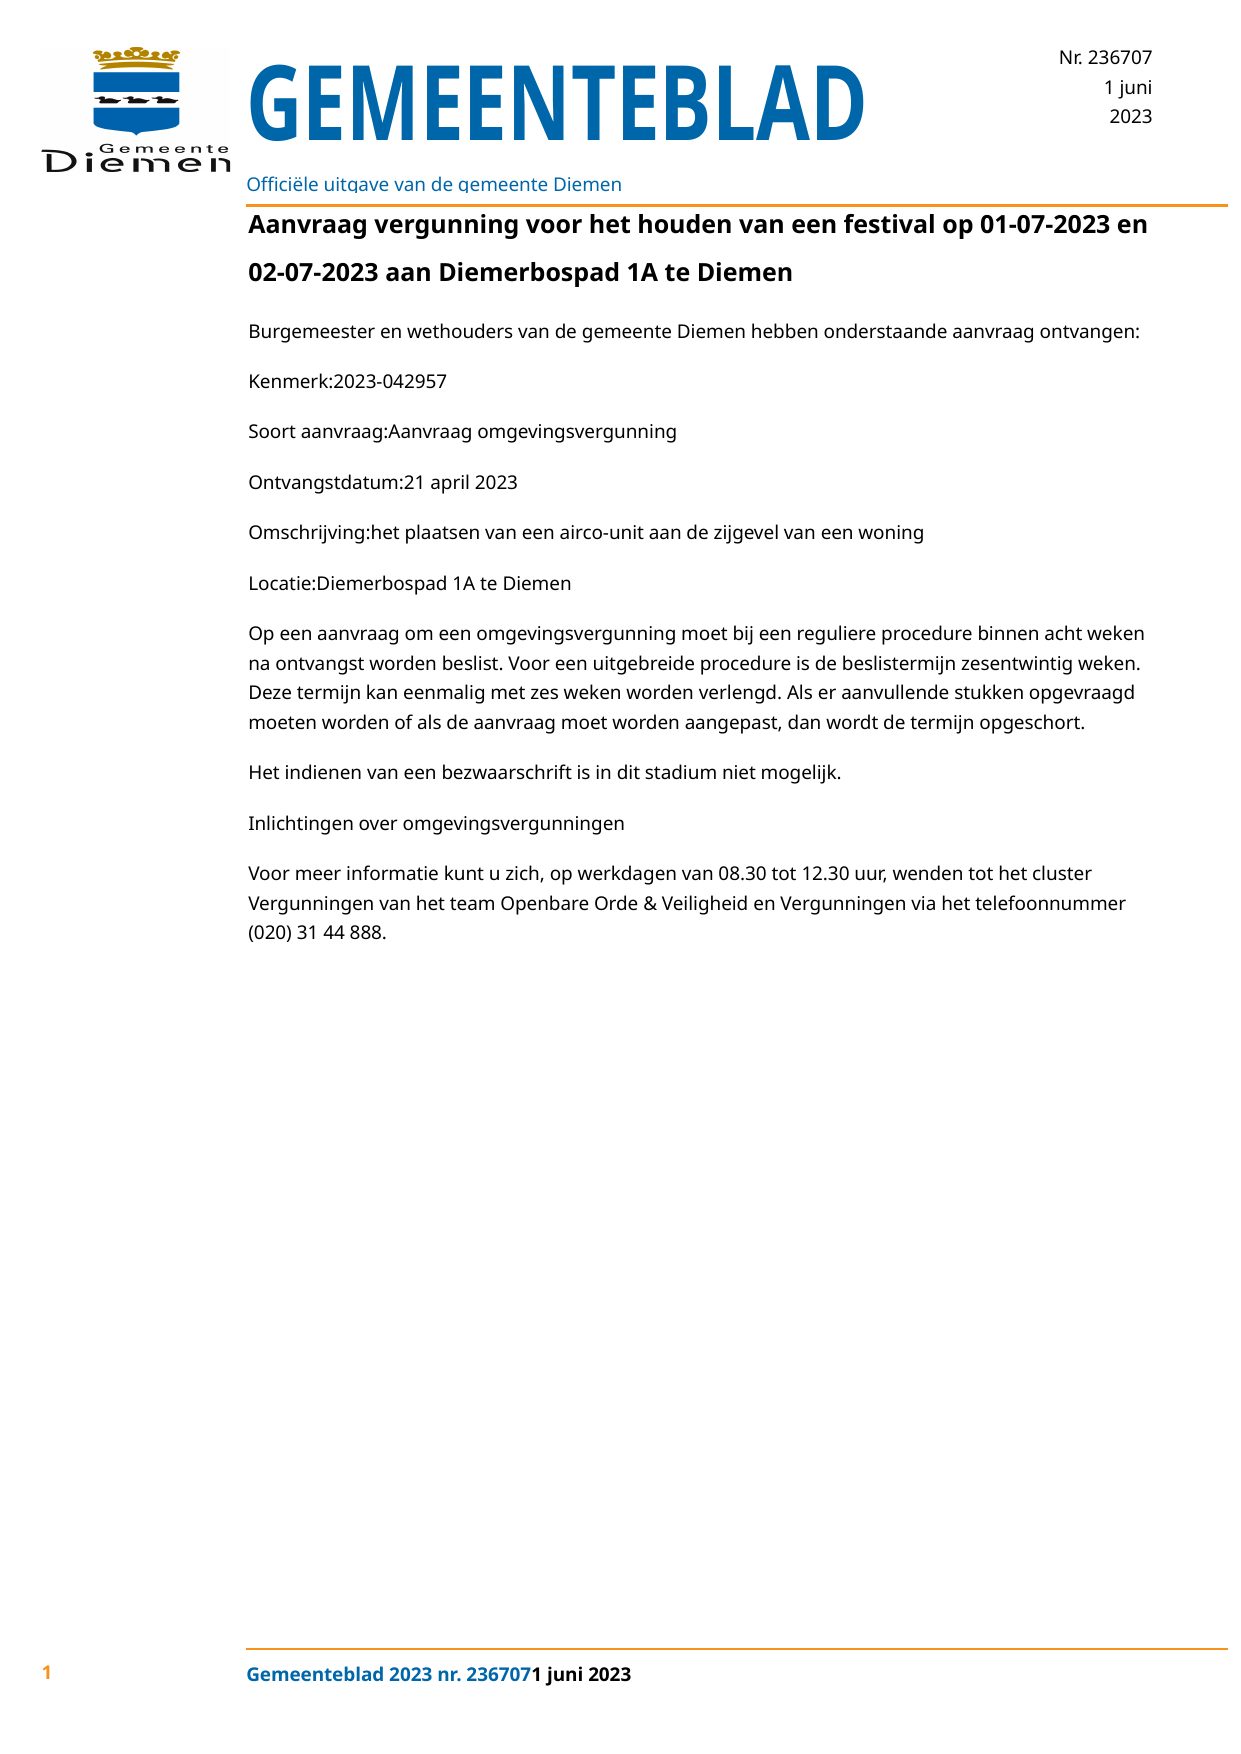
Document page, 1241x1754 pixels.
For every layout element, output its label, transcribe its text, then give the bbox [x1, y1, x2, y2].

text Kenmerk:2023-042957 [248, 368, 1152, 394]
text Ontvangstdatum:21 april 2023 [248, 469, 1152, 495]
text Het indienen van een bezwaarschrift is in dit stadium niet mogelijk. [248, 759, 1152, 785]
text Soort aanvraag:Aanvraag omgevingsvergunning [248, 419, 1152, 444]
text Voor meer informatie kunt u zich, op werkdagen van 08.30 tot 12.30 uur, wenden tot het cluster Vergunningen van het team Openbare Orde & Veiligheid en Vergunningen via het telefoonnummer (020) 31 44 888. [248, 860, 1152, 945]
picture [41, 47, 231, 172]
text Omschrijving:het plaatsen van een airco-unit aan de zijgevel van een woning [248, 519, 1152, 545]
text Op een aanvraag om een omgevingsvergunning moet bij een reguliere procedure binnen acht weken na ontvangst worden beslist. Voor een uitgebreide procedure is de beslistermijn zesentwintig weken. Deze termijn kan eenmalig met zes weken worden verlengd. Als er aanvullende stukken opgevraagd moeten worden of als de aanvraag moet worden aangepast, dan wordt de termijn opgeschort. [248, 620, 1152, 735]
text Locatie:Diemerbospad 1A te Diemen [248, 570, 1152, 596]
text Aanvraag vergunning voor het houden van een festival op 01-07-2023 en 02-07-2023 aan Diemerbospad 1A te Diemen [248, 207, 1152, 288]
text Inlichtingen over omgevingsvergunningen [248, 810, 1152, 836]
text Burgemeester en wethouders van de gemeente Diemen hebben onderstaande aanvraag ontvangen: [248, 318, 1152, 344]
